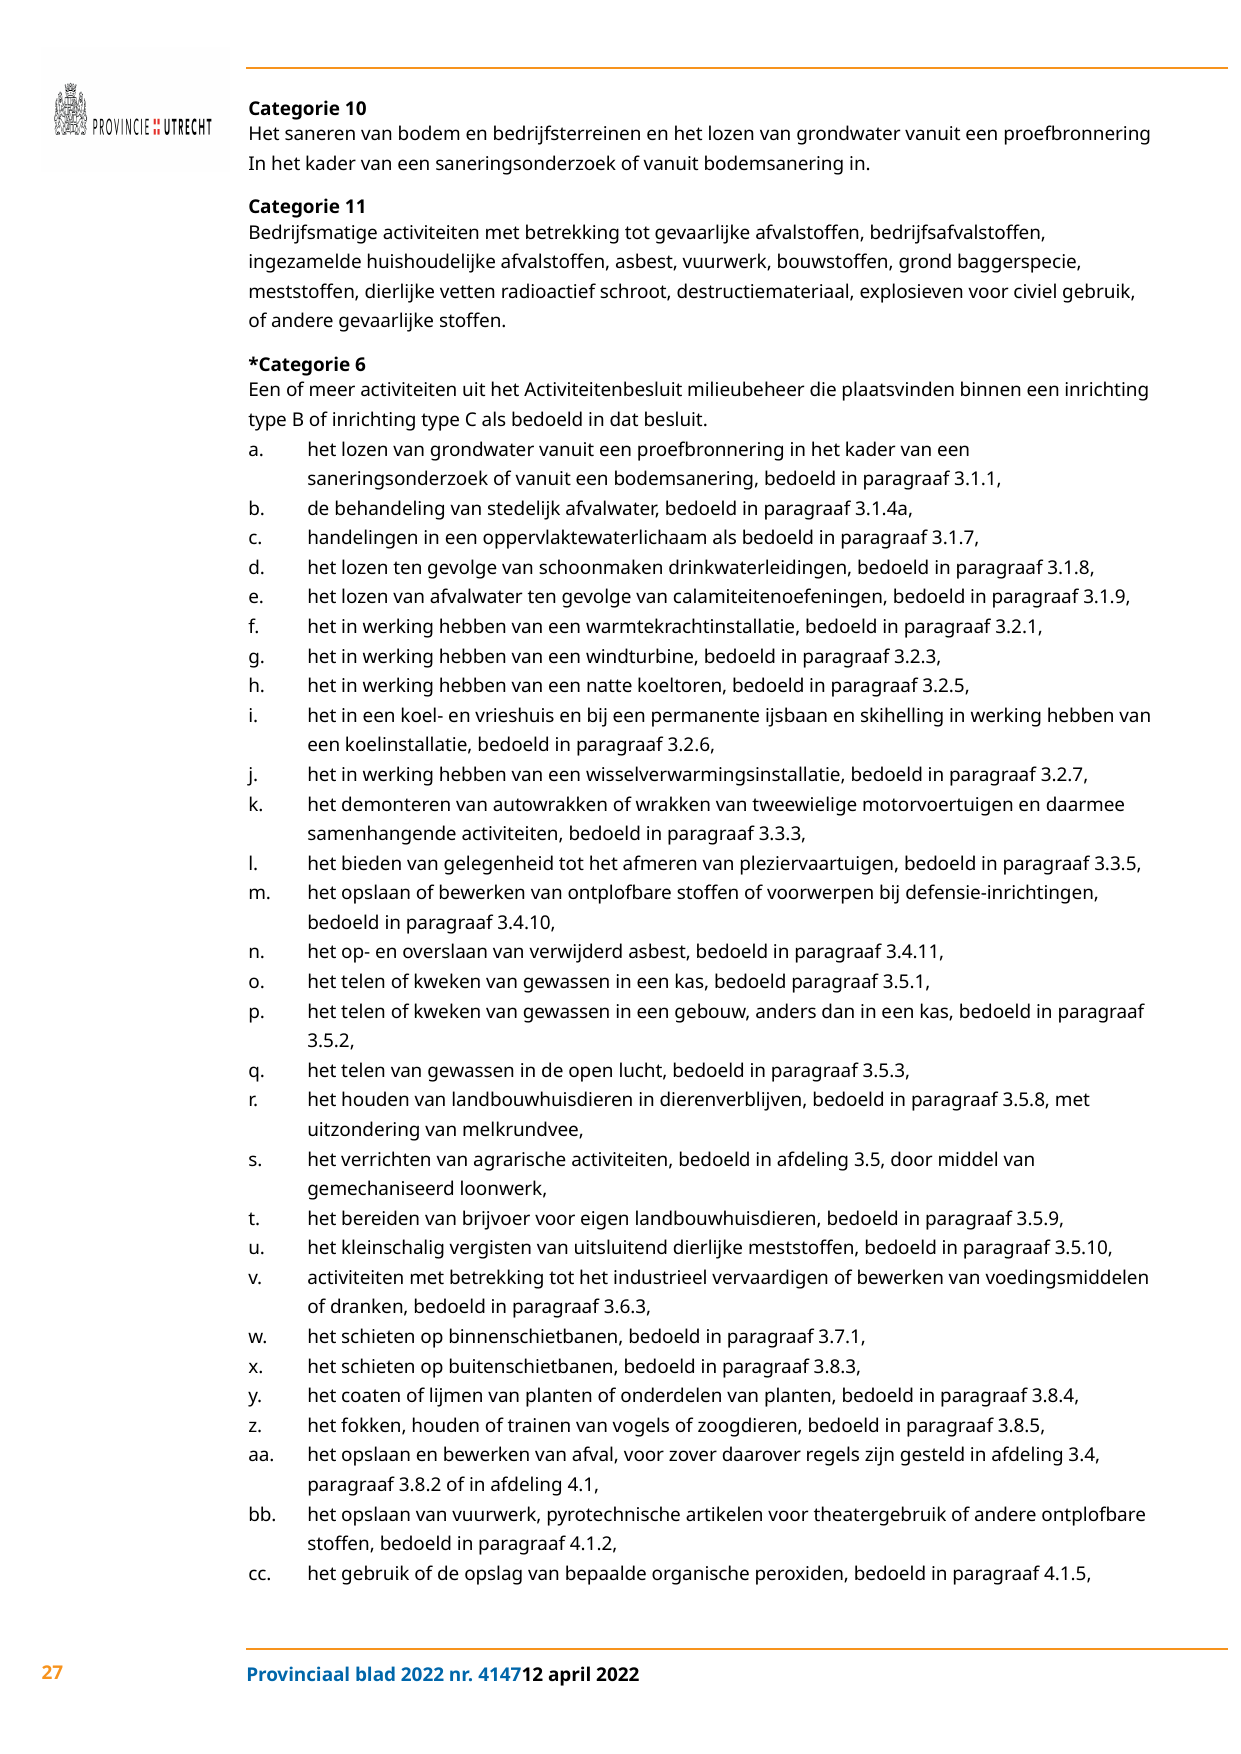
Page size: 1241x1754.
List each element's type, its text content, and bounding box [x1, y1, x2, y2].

text Categorie 11 [248, 193, 1152, 219]
list het verrichten van agrarische activiteiten, bedoeld in afdeling 3.5, door middel van gemechaniseerd loonwerk, [248, 1146, 1152, 1201]
list het in werking hebben van een windturbine, bedoeld in paragraaf 3.2.3, [248, 643, 1152, 668]
text Een of meer activiteiten uit het Activiteitenbesluit milieubeheer die plaatsvinden binnen een inrichting type B of inrichting type C als bedoeld in dat besluit. [248, 377, 1152, 432]
list het telen van gewassen in de open lucht, bedoeld in paragraaf 3.5.3, [248, 1057, 1152, 1083]
text *Categorie 6 [248, 351, 1152, 377]
list het telen of kweken van gewassen in een kas, bedoeld paragraaf 3.5.1, [248, 968, 1152, 994]
list het lozen van afvalwater ten gevolge van calamiteitenoefeningen, bedoeld in paragraaf 3.1.9, [248, 584, 1152, 609]
picture [41, 47, 231, 172]
list het in werking hebben van een natte koeltoren, bedoeld in paragraaf 3.2.5, [248, 672, 1152, 698]
text Bedrijfsmatige activiteiten met betrekking tot gevaarlijke afvalstoffen, bedrijfsafvalstoffen, ingezamelde huishoudelijke afvalstoffen, asbest, vuurwerk, bouwstoffen, grond baggerspecie, meststoffen, dierlijke vetten radioactief schroot, destructiemateriaal, explosieven voor civiel gebruik, of andere gevaarlijke stoffen. [248, 219, 1152, 333]
list het bereiden van brijvoer voor eigen landbouwhuisdieren, bedoeld in paragraaf 3.5.9, [248, 1205, 1152, 1231]
list het opslaan van vuurwerk, pyrotechnische artikelen voor theatergebruik of andere ontplofbare stoffen, bedoeld in paragraaf 4.1.2, [248, 1501, 1152, 1556]
list activiteiten met betrekking tot het industrieel vervaardigen of bewerken van voedingsmiddelen of dranken, bedoeld in paragraaf 3.6.3, [248, 1264, 1152, 1319]
list het lozen ten gevolge van schoonmaken drinkwaterleidingen, bedoeld in paragraaf 3.1.8, [248, 554, 1152, 580]
list het op- en overslaan van verwijderd asbest, bedoeld in paragraaf 3.4.11, [248, 939, 1152, 964]
list het telen of kweken van gewassen in een gebouw, anders dan in een kas, bedoeld in paragraaf 3.5.2, [248, 998, 1152, 1053]
list het houden van landbouwhuisdieren in dierenverblijven, bedoeld in paragraaf 3.5.8, met uitzondering van melkrundvee, [248, 1087, 1152, 1142]
list het opslaan en bewerken van afval, voor zover daarover regels zijn gesteld in afdeling 3.4, paragraaf 3.8.2 of in afdeling 4.1, [248, 1442, 1152, 1497]
list het opslaan of bewerken van ontplofbare stoffen of voorwerpen bij defensie-inrichtingen, bedoeld in paragraaf 3.4.10, [248, 879, 1152, 935]
list het in werking hebben van een wisselverwarmingsinstallatie, bedoeld in paragraaf 3.2.7, [248, 761, 1152, 787]
list de behandeling van stedelijk afvalwater, bedoeld in paragraaf 3.1.4a, [248, 495, 1152, 521]
list het coaten of lijmen van planten of onderdelen van planten, bedoeld in paragraaf 3.8.4, [248, 1382, 1152, 1408]
list het gebruik of de opslag van bepaalde organische peroxiden, bedoeld in paragraaf 4.1.5, [248, 1560, 1152, 1586]
list het bieden van gelegenheid tot het afmeren van pleziervaartuigen, bedoeld in paragraaf 3.3.5, [248, 850, 1152, 876]
list handelingen in een oppervlaktewaterlichaam als bedoeld in paragraaf 3.1.7, [248, 524, 1152, 550]
list het demonteren van autowrakken of wrakken van tweewielige motorvoertuigen en daarmee samenhangende activiteiten, bedoeld in paragraaf 3.3.3, [248, 791, 1152, 846]
list het in een koel- en vrieshuis en bij een permanente ijsbaan en skihelling in werking hebben van een koelinstallatie, bedoeld in paragraaf 3.2.6, [248, 702, 1152, 757]
list het lozen van grondwater vanuit een proefbronnering in het kader van een saneringsonderzoek of vanuit een bodemsanering, bedoeld in paragraaf 3.1.1, [248, 436, 1152, 491]
list het schieten op buitenschietbanen, bedoeld in paragraaf 3.8.3, [248, 1353, 1152, 1378]
list het fokken, houden of trainen van vogels of zoogdieren, bedoeld in paragraaf 3.8.5, [248, 1412, 1152, 1438]
text Categorie 10 [248, 95, 1152, 121]
list het kleinschalig vergisten van uitsluitend dierlijke meststoffen, bedoeld in paragraaf 3.5.10, [248, 1234, 1152, 1260]
list het schieten op binnenschietbanen, bedoeld in paragraaf 3.7.1, [248, 1323, 1152, 1349]
text Het saneren van bodem en bedrijfsterreinen en het lozen van grondwater vanuit een proefbronnering In het kader van een saneringsonderzoek of vanuit bodemsanering in. [248, 121, 1152, 176]
list het in werking hebben van een warmtekrachtinstallatie, bedoeld in paragraaf 3.2.1, [248, 613, 1152, 639]
